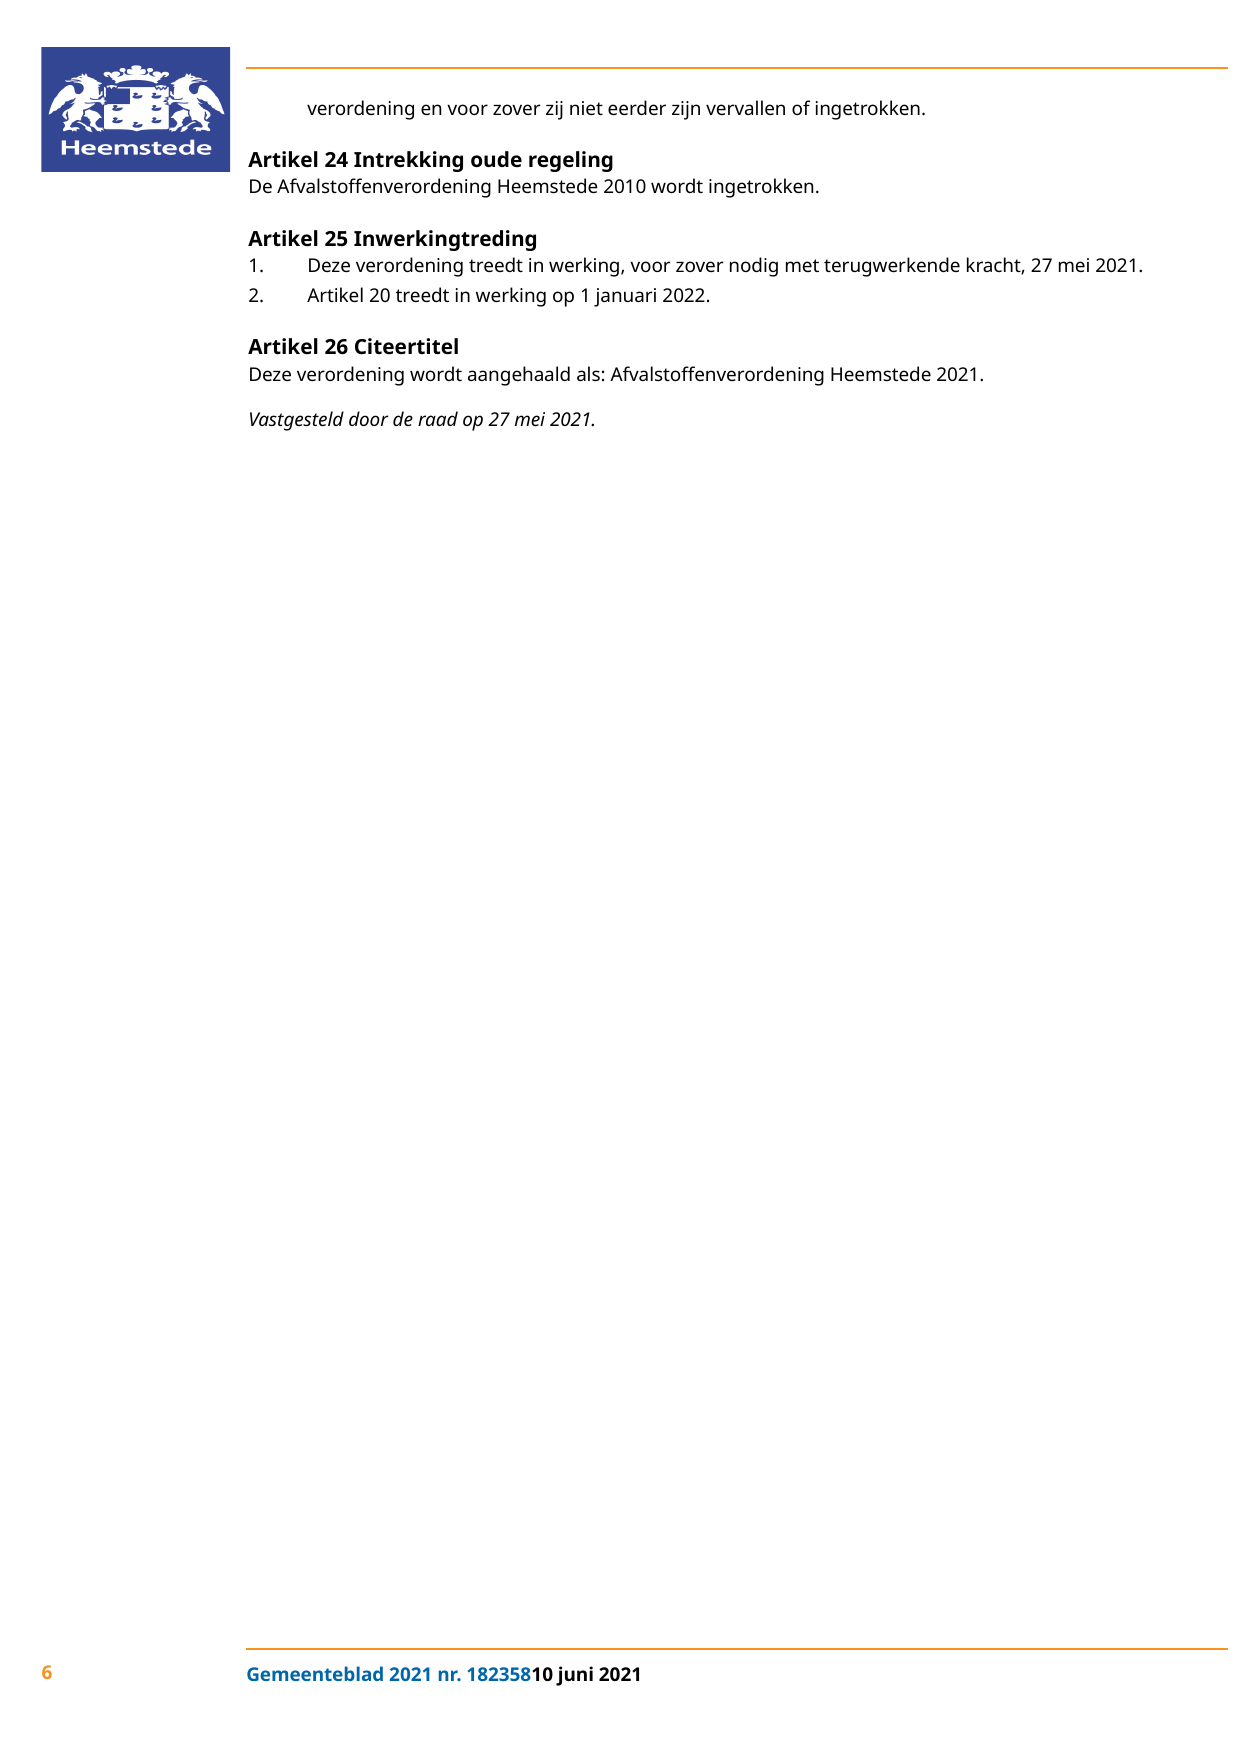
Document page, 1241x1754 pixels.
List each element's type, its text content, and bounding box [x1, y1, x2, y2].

text Artikel 25 Inwerkingtreding [248, 224, 1152, 252]
picture [41, 47, 231, 172]
list verordening en voor zover zij niet eerder zijn vervallen of ingetrokken. [248, 95, 1152, 121]
list Artikel 20 treedt in werking op 1 januari 2022. [248, 282, 1152, 308]
text De Afvalstoffenverordening Heemstede 2010 wordt ingetrokken. [248, 174, 1152, 199]
text Vastgesteld door de raad op 27 mei 2021. [248, 407, 1152, 432]
list Deze verordening treedt in werking, voor zover nodig met terugwerkende kracht, 27 mei 2021. [248, 252, 1152, 278]
text Artikel 24 Intrekking oude regeling [248, 145, 1152, 174]
text Deze verordening wordt aangehaald als: Afvalstoffenverordening Heemstede 2021. [248, 361, 1152, 387]
text Artikel 26 Citeertitel [248, 332, 1152, 361]
